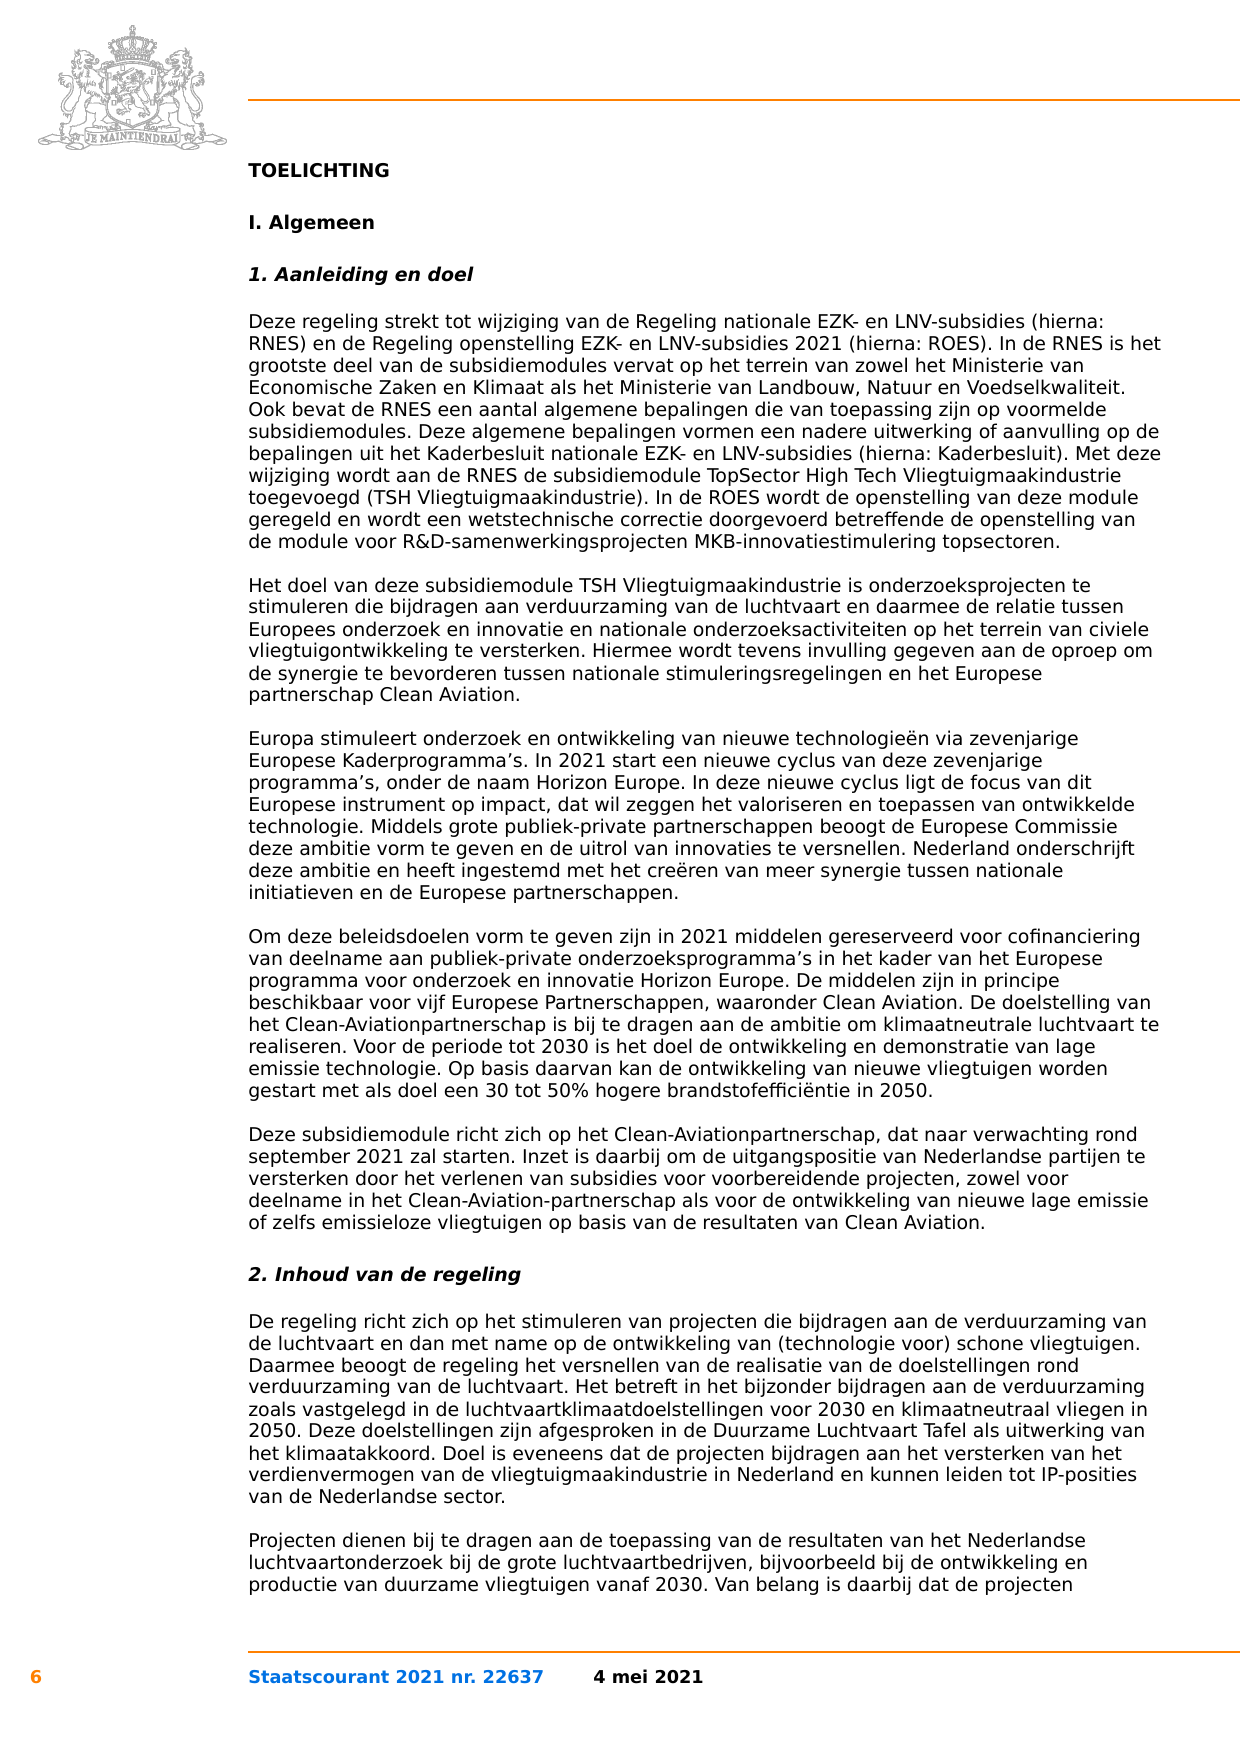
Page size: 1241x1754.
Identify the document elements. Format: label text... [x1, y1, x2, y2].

text Projecten dienen bij te dragen aan de toepassing van de resultaten van het Nederlandse luchtvaartonderzoek bij de grote luchtvaartbedrijven, bijvoorbeeld bij de ontwikkeling en productie van duurzame vliegtuigen vanaf 2030. Van belang is daarbij dat de projecten [248, 1530, 1163, 1596]
subtitle 1. Aanleiding en doel [248, 264, 1163, 286]
text De regeling richt zich op het stimuleren van projecten die bijdragen aan de verduurzaming van de luchtvaart en dan met name op de ontwikkeling van (technologie voor) schone vliegtuigen. Daarmee beoogt de regeling het versnellen van de realisatie van de doelstellingen rond verduurzaming van de luchtvaart. Het betreft in het bijzonder bijdragen aan de verduurzaming zoals vastgelegd in de luchtvaartklimaatdoelstellingen voor 2030 en klimaatneutraal vliegen in 2050. Deze doelstellingen zijn afgesproken in de Duurzame Luchtvaart Tafel als uitwerking van het klimaatakkoord. Doel is eveneens dat de projecten bijdragen aan het versterken van het verdienvermogen van de vliegtuigmaakindustrie in Nederland en kunnen leiden tot IP-posities van de Nederlandse sector. [248, 1311, 1163, 1508]
text Om deze beleidsdoelen vorm te geven zijn in 2021 middelen gereserveerd voor cofinanciering van deelname aan publiek-private onderzoeksprogramma’s in het kader van het Europese programma voor onderzoek en innovatie Horizon Europe. De middelen zijn in principe beschikbaar voor vijf Europese Partnerschappen, waaronder Clean Aviation. De doelstelling van het Clean-Aviationpartnerschap is bij te dragen aan de ambitie om klimaatneutrale luchtvaart te realiseren. Voor de periode tot 2030 is het doel de ontwikkeling en demonstratie van lage emissie technologie. Op basis daarvan kan de ontwikkeling van nieuwe vliegtuigen worden gestart met als doel een 30 tot 50% hogere brandstofefficiëntie in 2050. [248, 926, 1163, 1102]
subtitle I. Algemeen [248, 212, 1163, 234]
subtitle 2. Inhoud van de regeling [248, 1263, 1163, 1286]
text Het doel van deze subsidiemodule TSH Vliegtuigmaakindustrie is onderzoeksprojecten te stimuleren die bijdragen aan verduurzaming van de luchtvaart en daarmee de relatie tussen Europees onderzoek en innovatie en nationale onderzoeksactiviteiten op het terrein van civiele vliegtuigontwikkeling te versterken. Hiermee wordt tevens invulling gegeven aan de oproep om de synergie te bevorderen tussen nationale stimuleringsregelingen en het Europese partnerschap Clean Aviation. [248, 574, 1163, 706]
text Europa stimuleert onderzoek en ontwikkeling van nieuwe technologieën via zevenjarige Europese Kaderprogramma’s. In 2021 start een nieuwe cyclus van deze zevenjarige programma’s, onder de naam Horizon Europe. In deze nieuwe cyclus ligt de focus van dit Europese instrument op impact, dat wil zeggen het valoriseren en toepassen van ontwikkelde technologie. Middels grote publiek-private partnerschappen beoogt de Europese Commissie deze ambitie vorm te geven en de uitrol van innovaties te versnellen. Nederland onderschrijft deze ambitie en heeft ingestemd met het creëren van meer synergie tussen nationale initiatieven en de Europese partnerschappen. [248, 728, 1163, 904]
subtitle TOELICHTING [248, 160, 1163, 182]
picture [38, 25, 227, 150]
text Deze subsidiemodule richt zich op het Clean-Aviationpartnerschap, dat naar verwachting rond september 2021 zal starten. Inzet is daarbij om de uitgangspositie van Nederlandse partijen te versterken door het verlenen van subsidies voor voorbereidende projecten, zowel voor deelname in het Clean-Aviation-partnerschap als voor de ontwikkeling van nieuwe lage emissie of zelfs emissieloze vliegtuigen op basis van de resultaten van Clean Aviation. [248, 1124, 1163, 1233]
text Deze regeling strekt tot wijziging van de Regeling nationale EZK- en LNV-subsidies (hierna: RNES) en de Regeling openstelling EZK- en LNV-subsidies 2021 (hierna: ROES). In de RNES is het grootste deel van de subsidiemodules vervat op het terrein van zowel het Ministerie van Economische Zaken en Klimaat als het Ministerie van Landbouw, Natuur en Voedselkwaliteit. Ook bevat de RNES een aantal algemene bepalingen die van toepassing zijn op voormelde subsidiemodules. Deze algemene bepalingen vormen een nadere uitwerking of aanvulling op de bepalingen uit het Kaderbesluit nationale EZK- en LNV-subsidies (hierna: Kaderbesluit). Met deze wijziging wordt aan de RNES de subsidiemodule TopSector High Tech Vliegtuigmaakindustrie toegevoegd (TSH Vliegtuigmaakindustrie). In de ROES wordt de openstelling van deze module geregeld en wordt een wetstechnische correctie doorgevoerd betreffende de openstelling van de module voor R&D-samenwerkingsprojecten MKB-innovatiestimulering topsectoren. [248, 311, 1163, 553]
